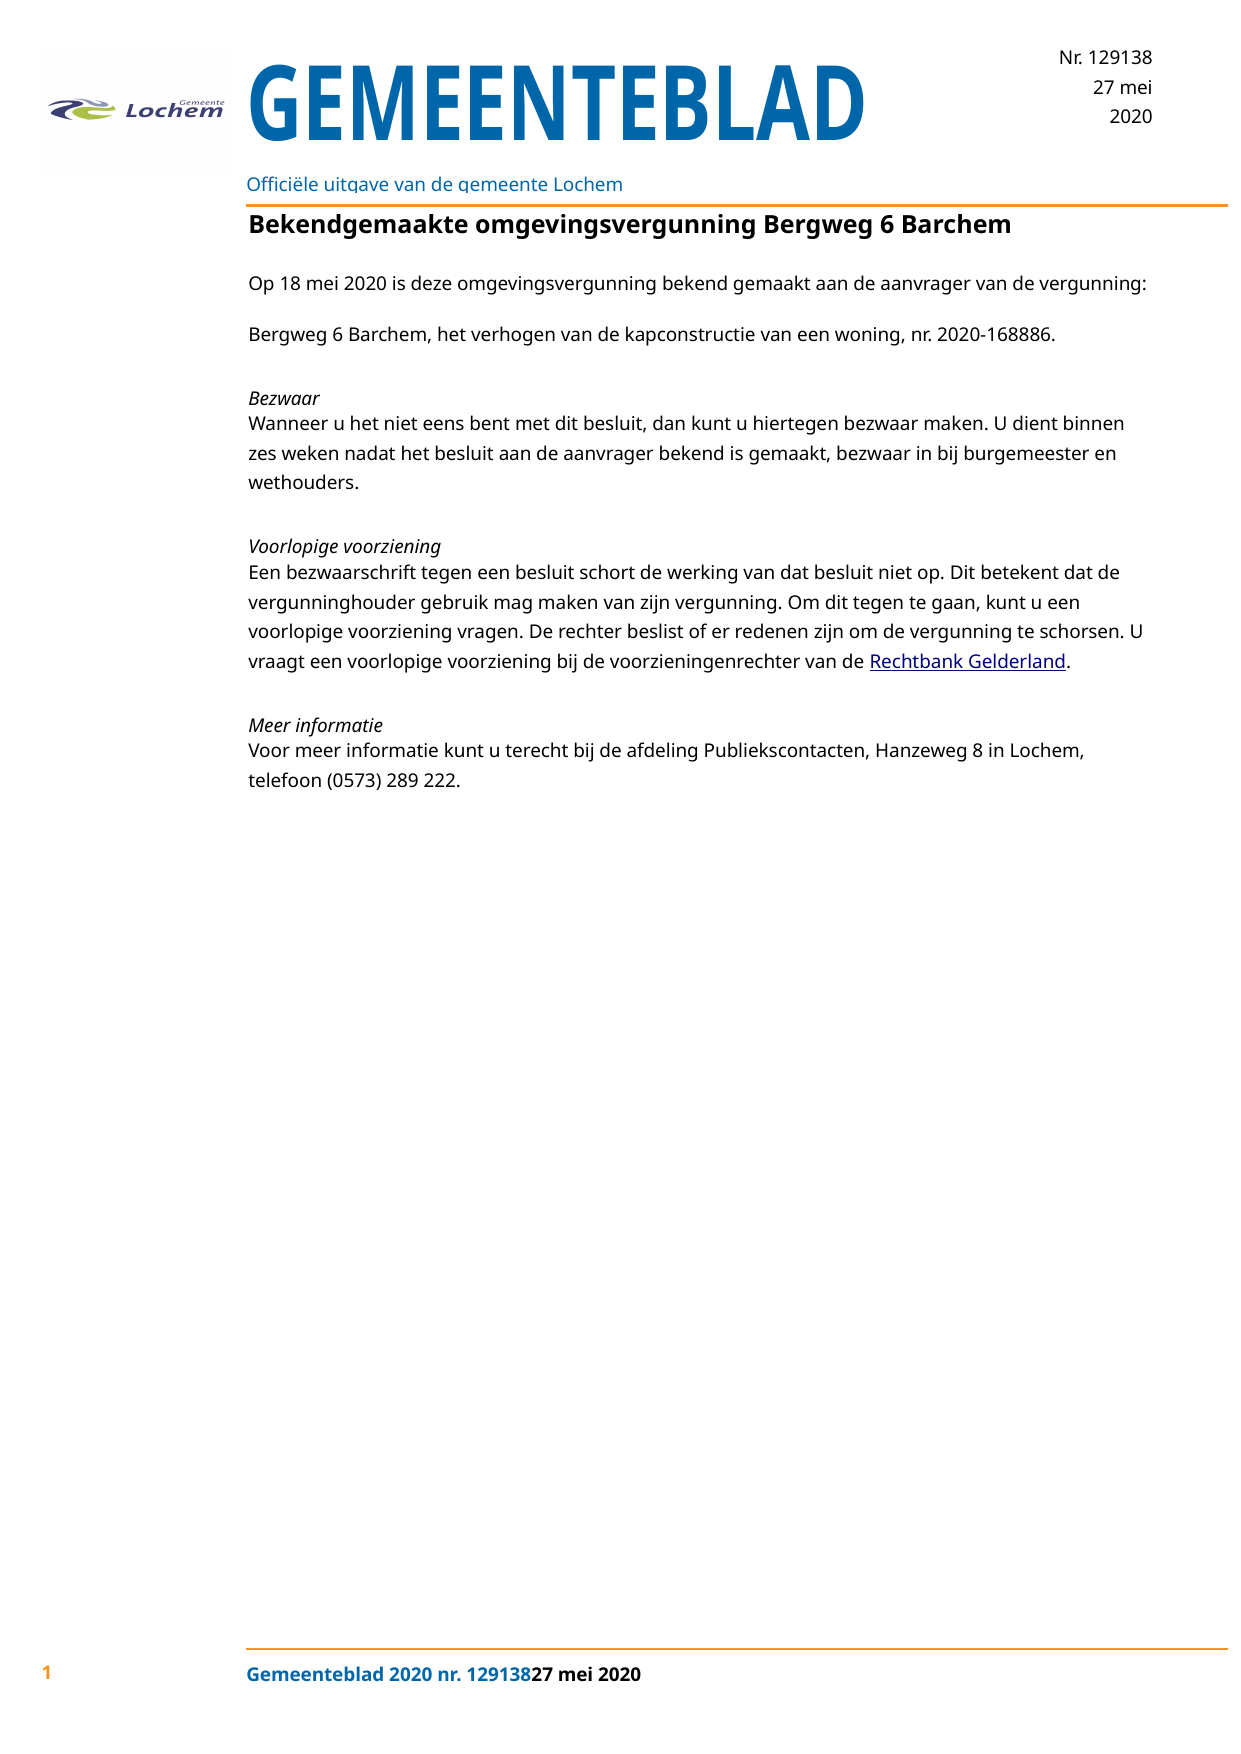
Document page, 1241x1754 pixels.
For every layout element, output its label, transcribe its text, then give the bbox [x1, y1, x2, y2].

text Voorlopige voorziening [248, 533, 1152, 559]
text Bekendgemaakte omgevingsvergunning Bergweg 6 Barchem [248, 207, 1152, 241]
text Bergweg 6 Barchem, het verhogen van de kapconstructie van een woning, nr. 2020-168886. [248, 321, 1152, 346]
text Een bezwaarschrift tegen een besluit schort de werking van dat besluit niet op. Dit betekent dat de vergunninghouder gebruik mag maken van zijn vergunning. Om dit tegen te gaan, kunt u een voorlopige voorziening vragen. De rechter beslist of er redenen zijn om de vergunning te schorsen. U vraagt een voorlopige voorziening bij de voorzieningenrechter van de Rechtbank Gelderland. [248, 559, 1152, 674]
text Op 18 mei 2020 is deze omgevingsvergunning bekend gemaakt aan de aanvrager van de vergunning: [248, 270, 1152, 296]
text Bezwaar [248, 385, 1152, 410]
picture [41, 47, 231, 172]
text Voor meer informatie kunt u terecht bij de afdeling Publiekscontacten, Hanzeweg 8 in Lochem, telefoon (0573) 289 222. [248, 738, 1152, 793]
text Wanneer u het niet eens bent met dit besluit, dan kunt u hiertegen bezwaar maken. U dient binnen zes weken nadat het besluit aan de aanvrager bekend is gemaakt, bezwaar in bij burgemeester en wethouders. [248, 410, 1152, 495]
text Meer informatie [248, 712, 1152, 738]
